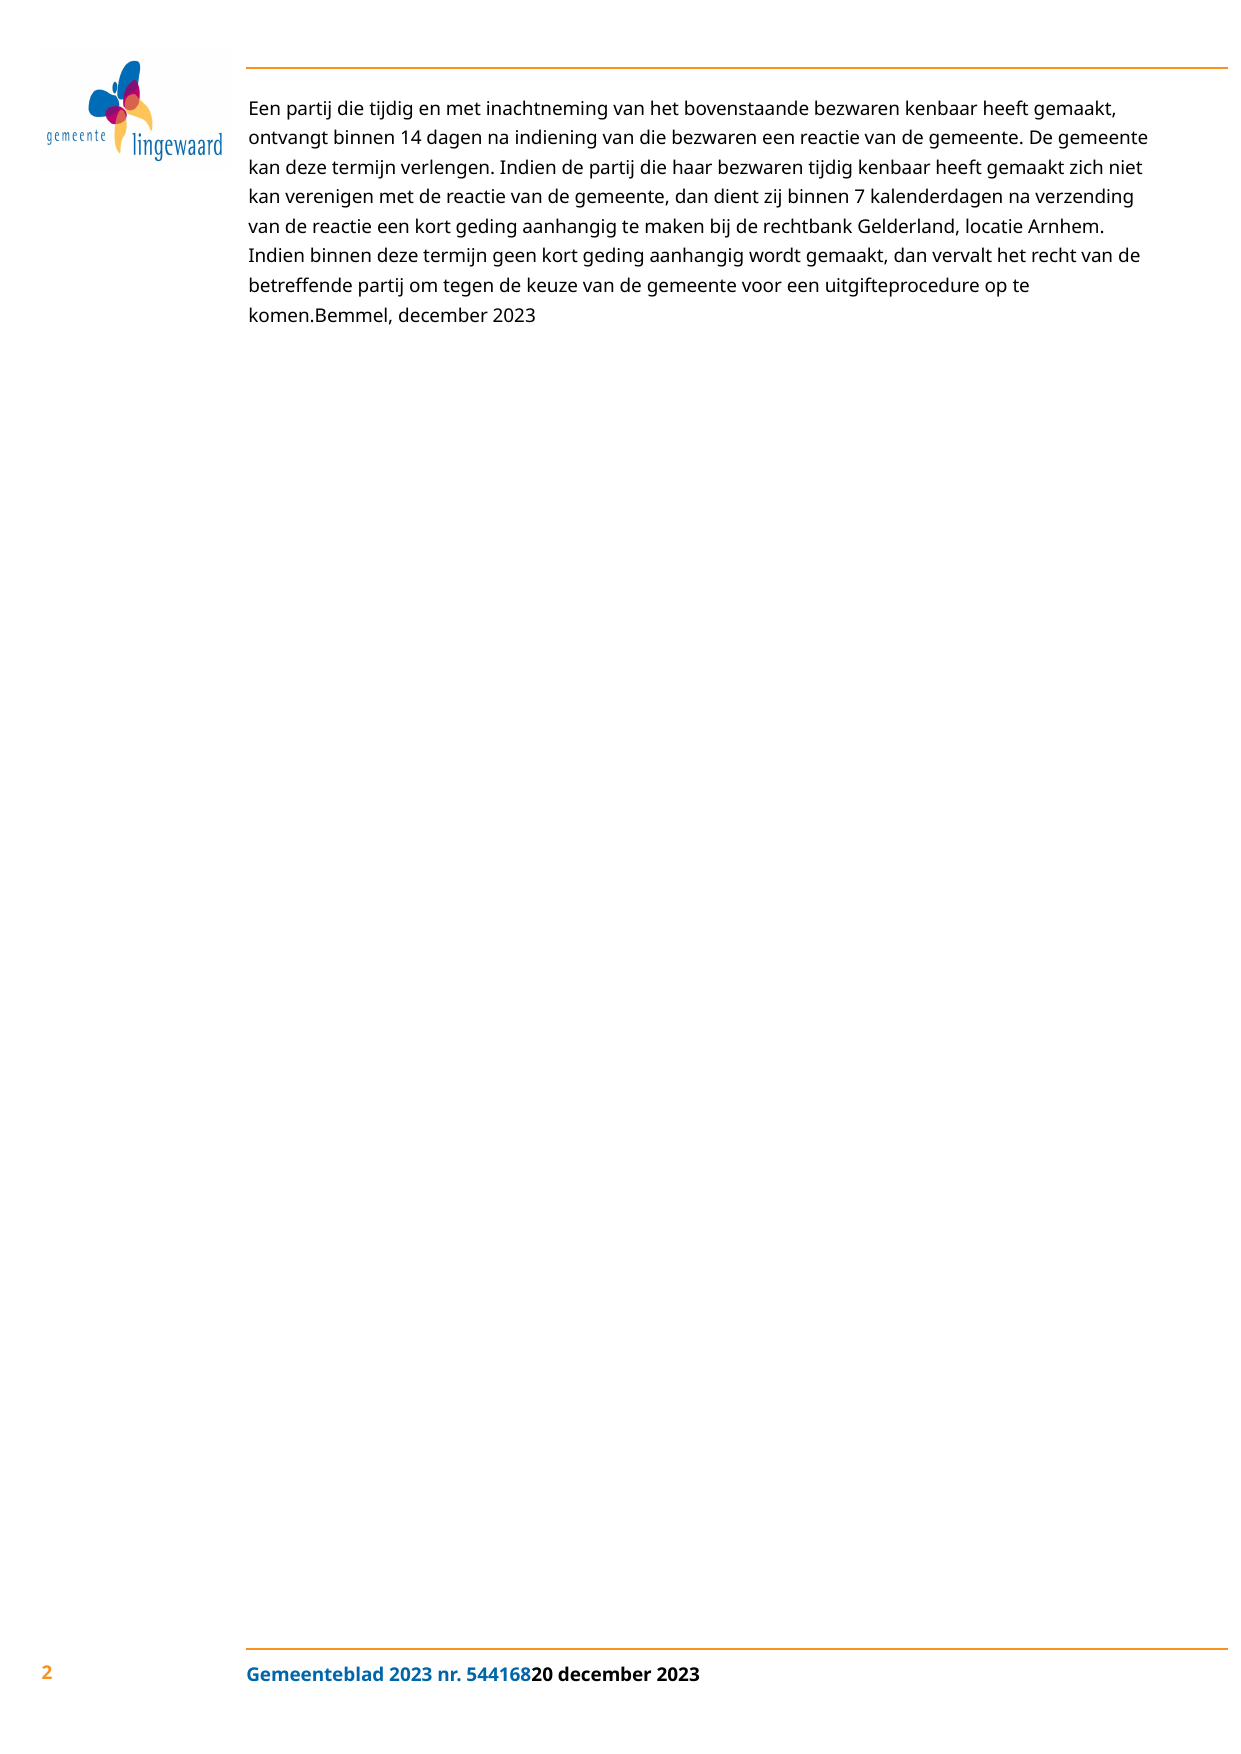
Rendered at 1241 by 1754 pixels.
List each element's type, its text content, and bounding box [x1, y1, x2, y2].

picture [41, 47, 231, 172]
text Een partij die tijdig en met inachtneming van het bovenstaande bezwaren kenbaar heeft gemaakt, ontvangt binnen 14 dagen na indiening van die bezwaren een reactie van de gemeente. De gemeente kan deze termijn verlengen. Indien de partij die haar bezwaren tijdig kenbaar heeft gemaakt zich niet kan verenigen met de reactie van de gemeente, dan dient zij binnen 7 kalenderdagen na verzending van de reactie een kort geding aanhangig te maken bij de rechtbank Gelderland, locatie Arnhem. Indien binnen deze termijn geen kort geding aanhangig wordt gemaakt, dan vervalt het recht van de betreffende partij om tegen de keuze van de gemeente voor een uitgifteprocedure op te komen.Bemmel, december 2023 [248, 95, 1152, 328]
